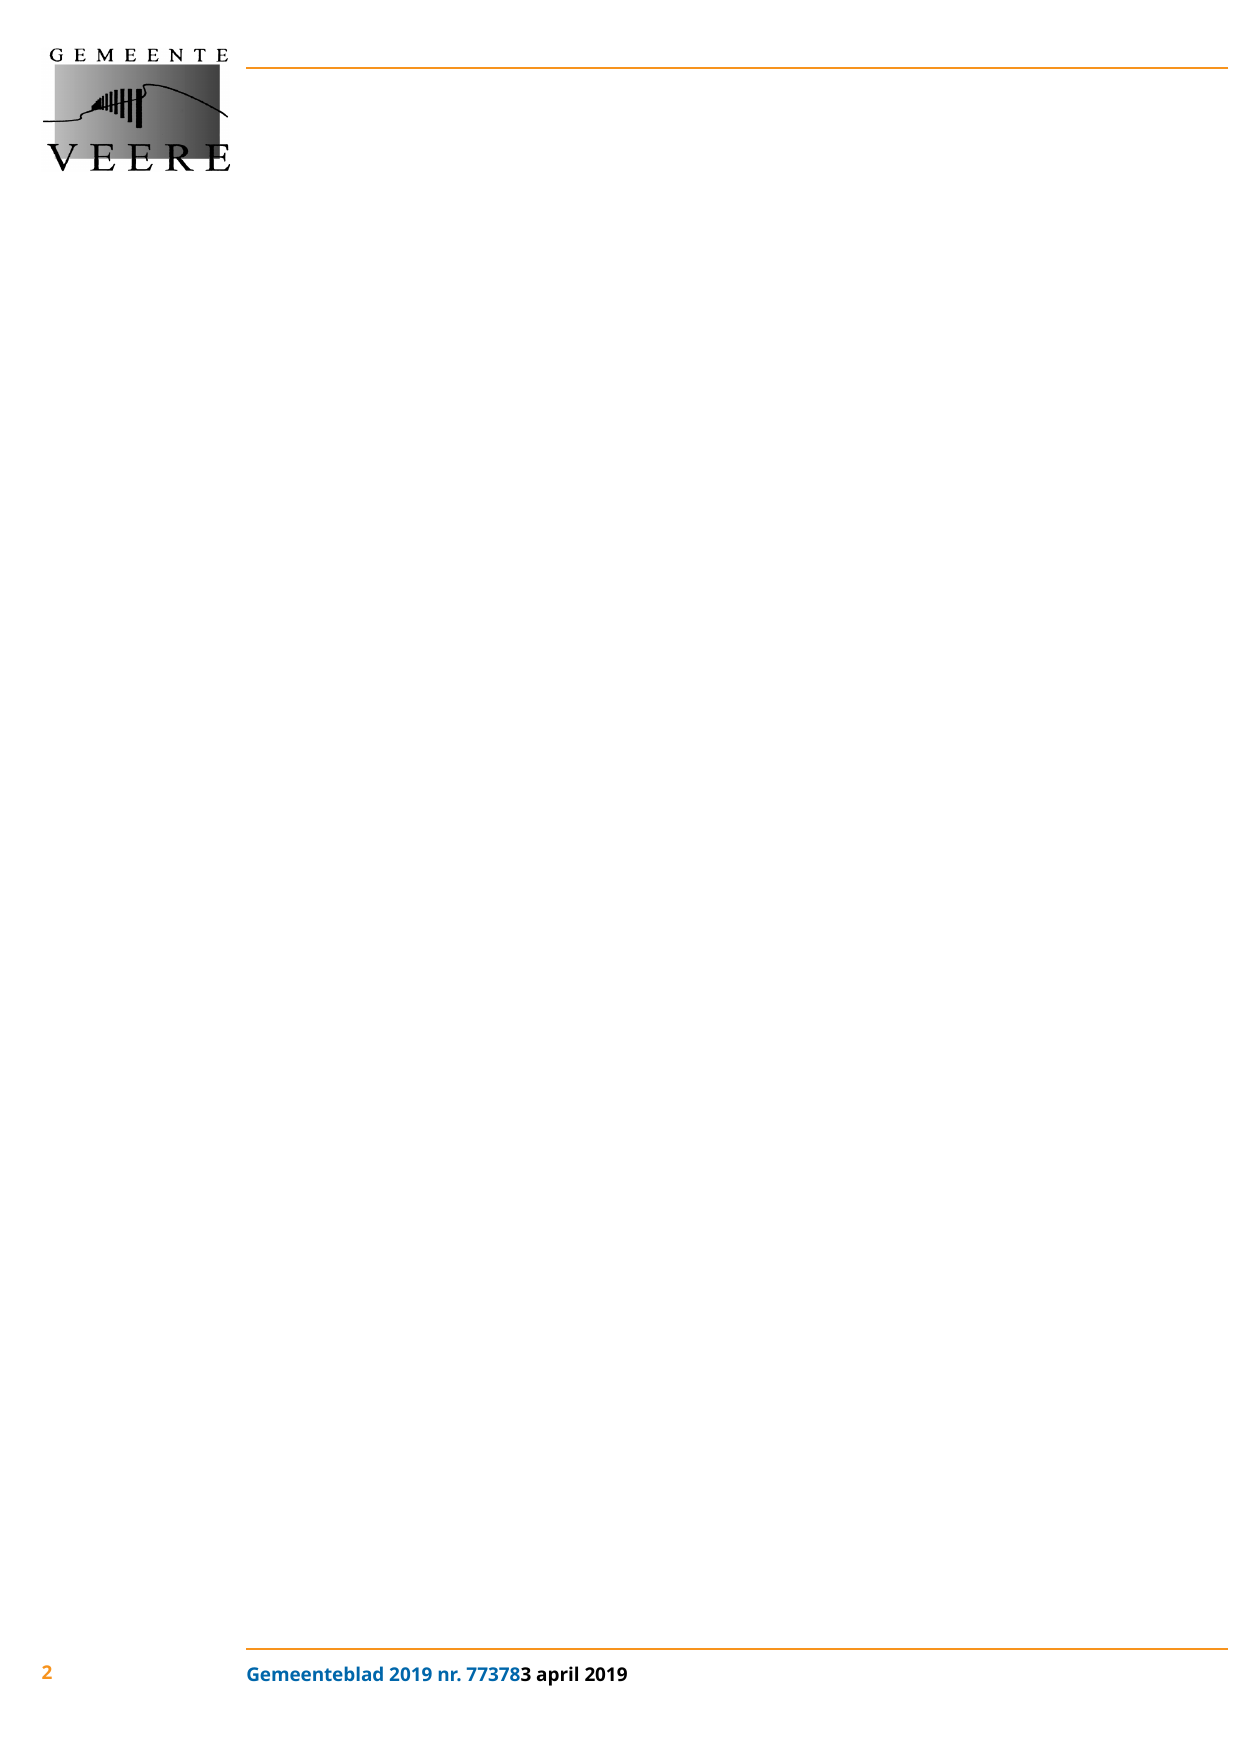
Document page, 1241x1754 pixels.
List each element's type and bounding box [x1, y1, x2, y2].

picture [41, 47, 231, 172]
